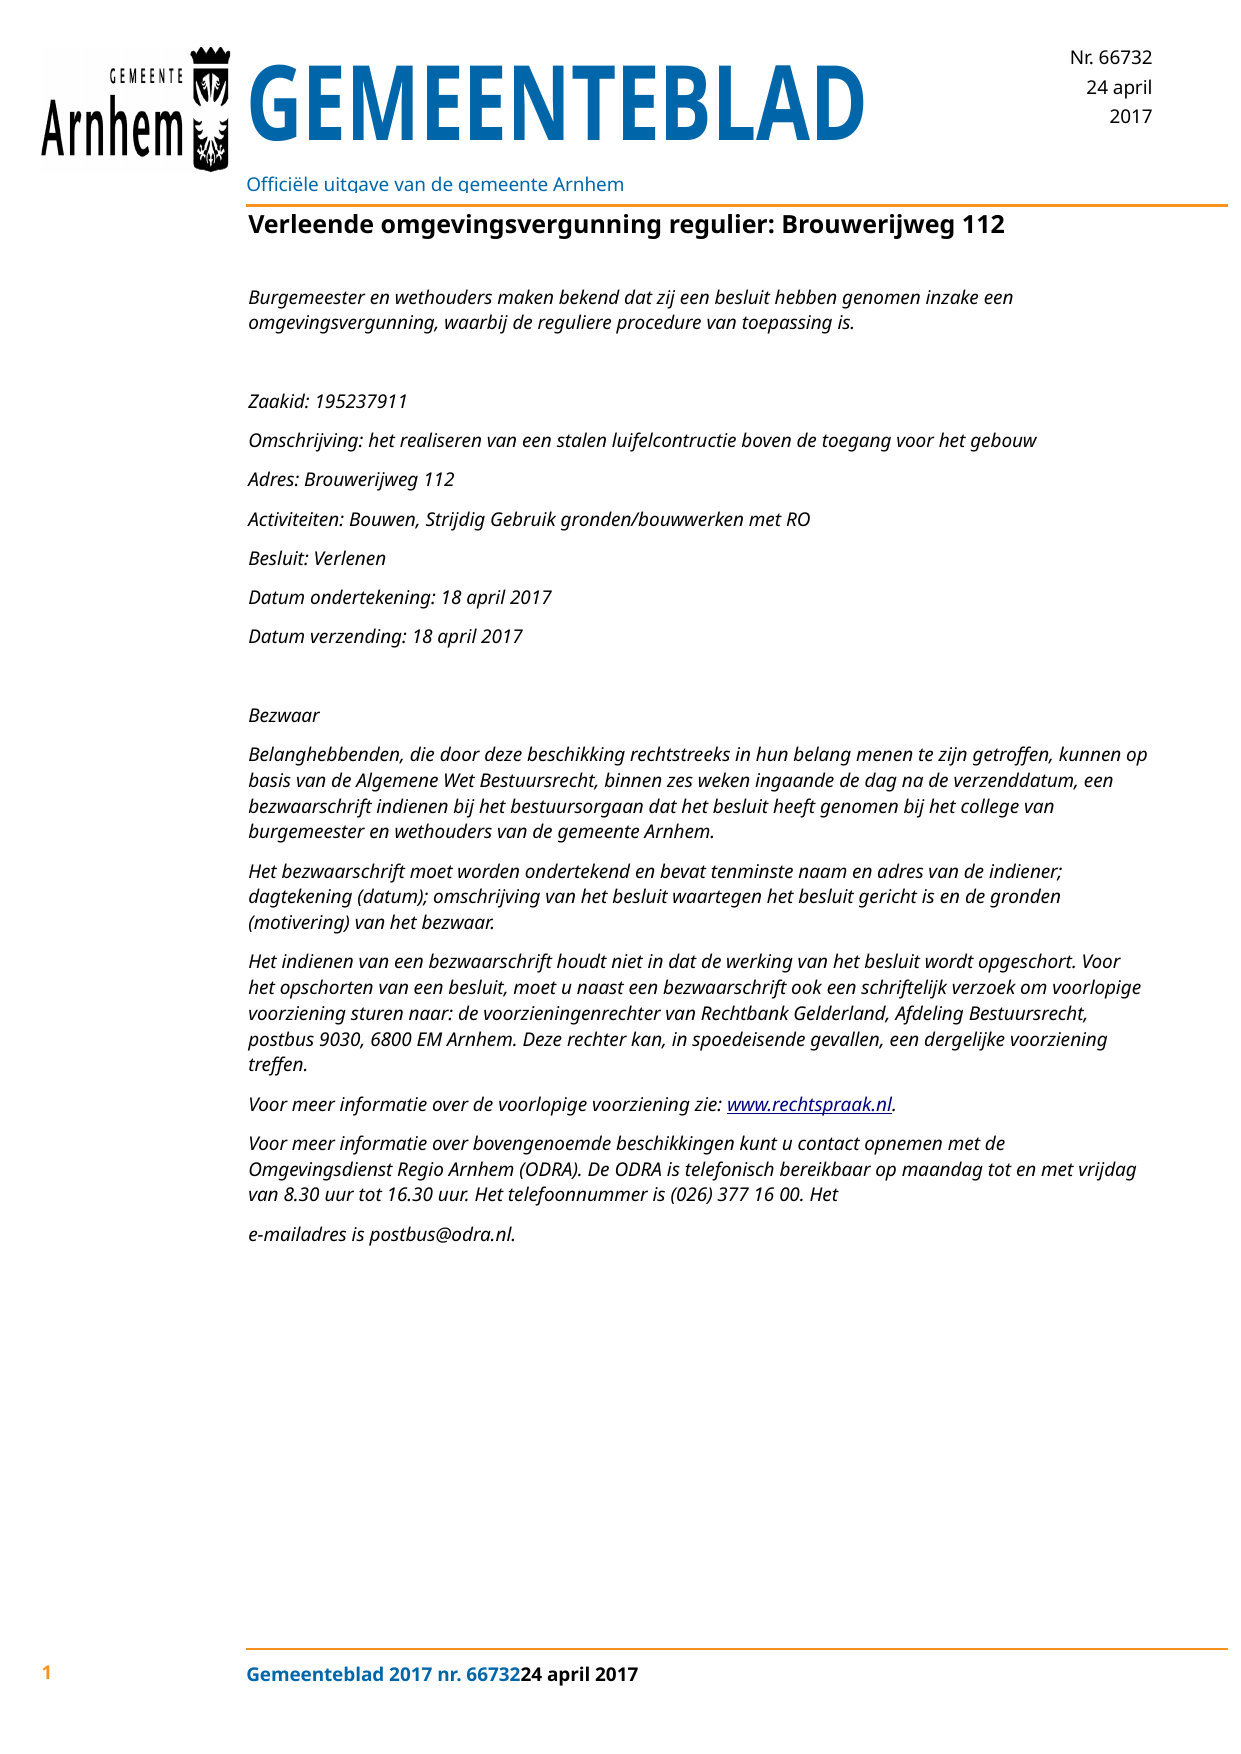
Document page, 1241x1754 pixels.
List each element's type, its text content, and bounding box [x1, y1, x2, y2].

text Het bezwaarschrift moet worden ondertekend en bevat tenminste naam en adres van de indiener; dagtekening (datum); omschrijving van het besluit waartegen het besluit gericht is en de gronden (motivering) van het bezwaar. [248, 858, 1152, 935]
text Bezwaar [248, 702, 1152, 728]
text Verleende omgevingsvergunning regulier: Brouwerijweg 112 [248, 207, 1152, 241]
text Besluit: Verlenen [248, 545, 1152, 571]
text Voor meer informatie over bovengenoemde beschikkingen kunt u contact opnemen met de Omgevingsdienst Regio Arnhem (ODRA). De ODRA is telefonisch bereikbaar op maandag tot en met vrijdag van 8.30 uur tot 16.30 uur. Het telefoonnummer is (026) 377 16 00. Het [248, 1130, 1152, 1207]
picture [41, 47, 231, 172]
text Zaakid: 195237911 [248, 388, 1152, 414]
text Voor meer informatie over de voorlopige voorziening zie: www.rechtspraak.nl. [248, 1091, 1152, 1117]
text Omschrijving: het realiseren van een stalen luifelcontructie boven de toegang voor het gebouw [248, 427, 1152, 453]
text Belanghebbenden, die door deze beschikking rechtstreeks in hun belang menen te zijn getroffen, kunnen op basis van de Algemene Wet Bestuursrecht, binnen zes weken ingaande de dag na de verzenddatum, een bezwaarschrift indienen bij het bestuursorgaan dat het besluit heeft genomen bij het college van burgemeester en wethouders van de gemeente Arnhem. [248, 742, 1152, 844]
text Datum verzending: 18 april 2017 [248, 624, 1152, 649]
text Datum ondertekening: 18 april 2017 [248, 584, 1152, 610]
text Activiteiten: Bouwen, Strijdig Gebruik gronden/bouwwerken met RO [248, 506, 1152, 532]
text Burgemeester en wethouders maken bekend dat zij een besluit hebben genomen inzake een omgevingsvergunning, waarbij de reguliere procedure van toepassing is. [248, 284, 1152, 335]
text Het indienen van een bezwaarschrift houdt niet in dat de werking van het besluit wordt opgeschort. Voor het opschorten van een besluit, moet u naast een bezwaarschrift ook een schriftelijk verzoek om voorlopige voorziening sturen naar: de voorzieningenrechter van Rechtbank Gelderland, Afdeling Bestuursrecht, postbus 9030, 6800 EM Arnhem. Deze rechter kan, in spoedeisende gevallen, een dergelijke voorziening treffen. [248, 949, 1152, 1077]
text Adres: Brouwerijweg 112 [248, 467, 1152, 492]
text e-mailadres is postbus@odra.nl. [248, 1221, 1152, 1247]
